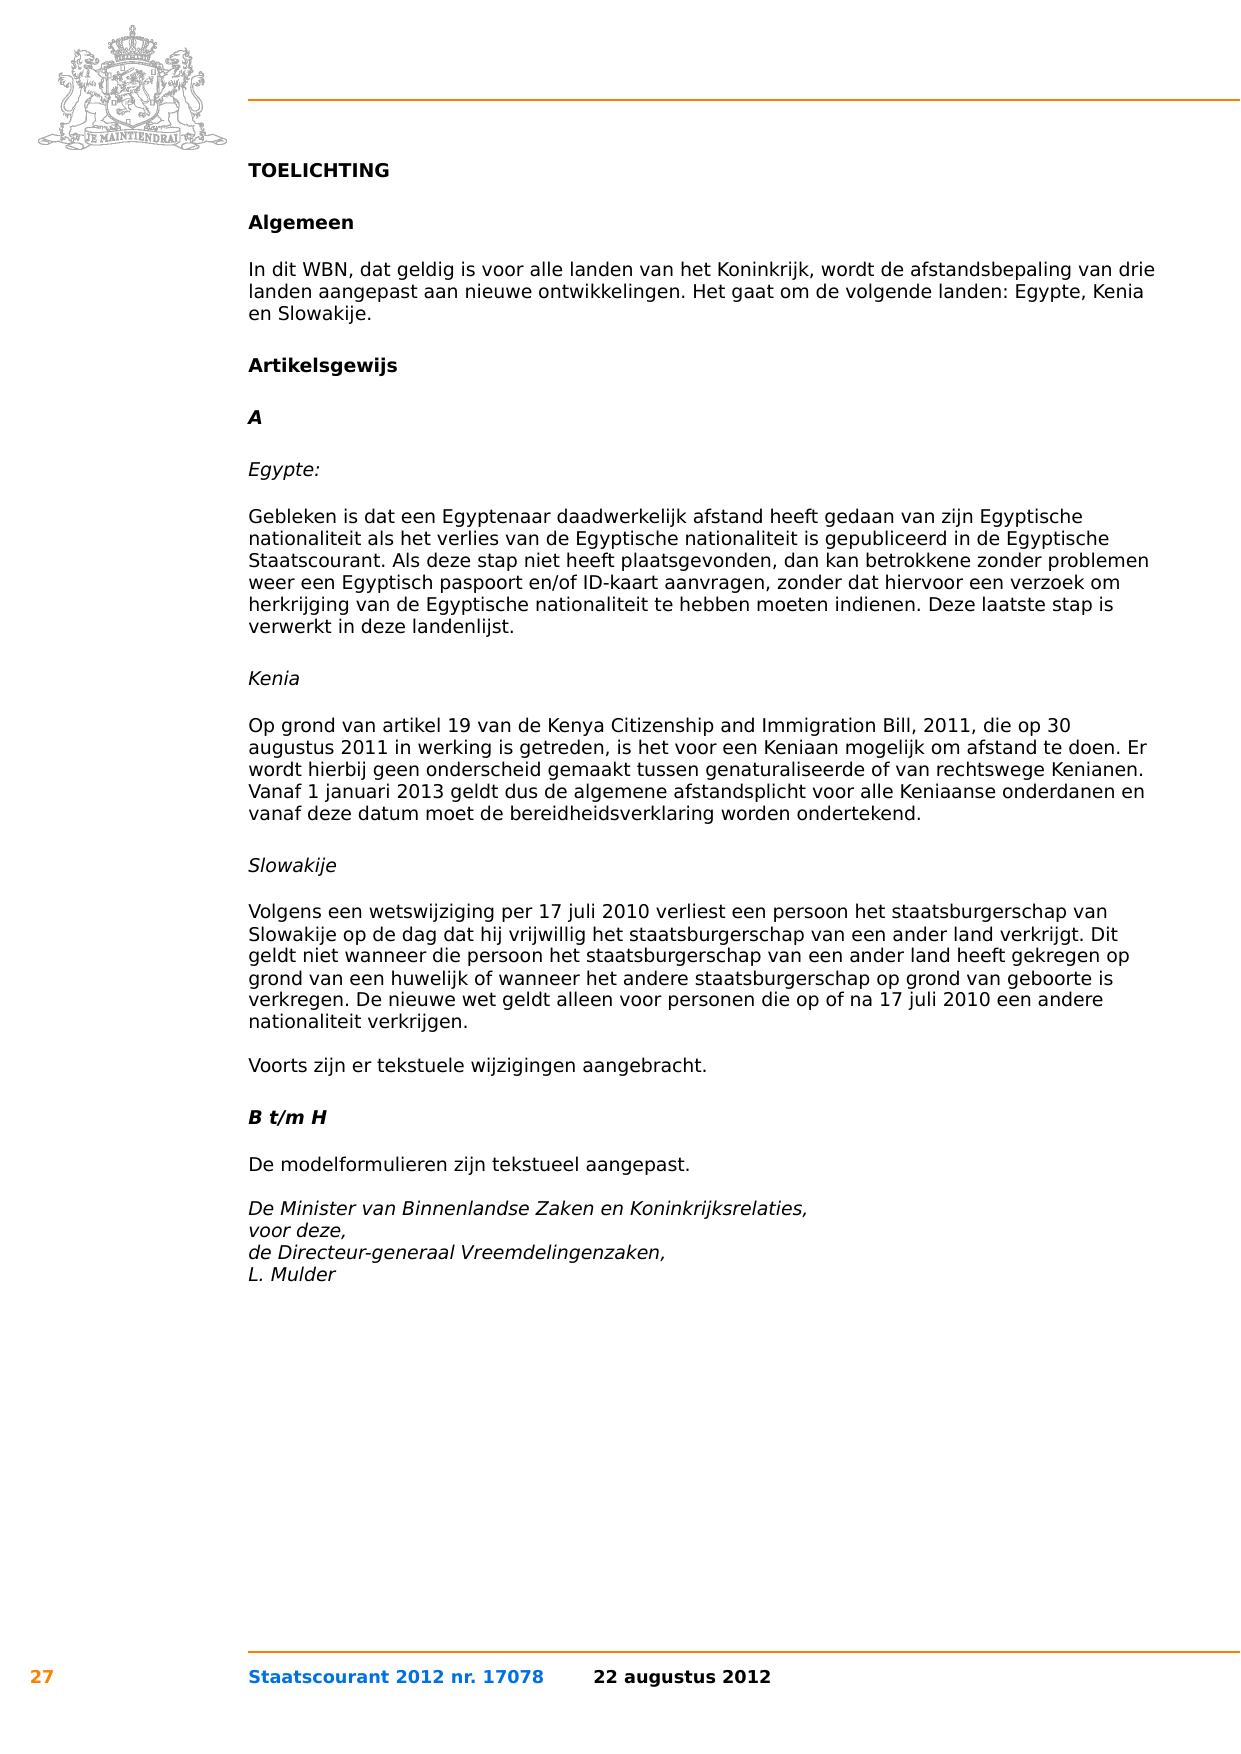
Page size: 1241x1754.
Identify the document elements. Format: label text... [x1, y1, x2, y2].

text De modelformulieren zijn tekstueel aangepast. [248, 1154, 1163, 1176]
text In dit WBN, dat geldig is voor alle landen van het Koninkrijk, wordt de afstandsbepaling van drie landen aangepast aan nieuwe ontwikkelingen. Het gaat om de volgende landen: Egypte, Kenia en Slowakije. [248, 259, 1163, 325]
subtitle TOELICHTING [248, 160, 1163, 182]
subtitle Artikelsgewijs [248, 355, 1163, 377]
subtitle Algemeen [248, 212, 1163, 234]
subtitle B t/m H [248, 1107, 1163, 1129]
subtitle A [248, 407, 1163, 429]
text De Minister van Binnenlandse Zaken en Koninkrijksrelaties, voor deze, de Directeur-generaal Vreemdelingenzaken, L. Mulder [248, 1198, 1163, 1286]
subtitle Egypte: [248, 459, 1163, 481]
text Gebleken is dat een Egyptenaar daadwerkelijk afstand heeft gedaan van zijn Egyptische nationaliteit als het verlies van de Egyptische nationaliteit is gepubliceerd in de Egyptische Staatscourant. Als deze stap niet heeft plaatsgevonden, dan kan betrokkene zonder problemen weer een Egyptisch paspoort en/of ID-kaart aanvragen, zonder dat hiervoor een verzoek om herkrijging van de Egyptische nationaliteit te hebben moeten indienen. Deze laatste stap is verwerkt in deze landenlijst. [248, 506, 1163, 638]
subtitle Kenia [248, 668, 1163, 689]
picture [38, 25, 227, 150]
subtitle Slowakije [248, 854, 1163, 876]
text Volgens een wetswijziging per 17 juli 2010 verliest een persoon het staatsburgerschap van Slowakije op de dag dat hij vrijwillig het staatsburgerschap van een ander land verkrijgt. Dit geldt niet wanneer die persoon het staatsburgerschap van een ander land heeft gekregen op grond van een huwelijk of wanneer het andere staatsburgerschap op grond van geboorte is verkregen. De nieuwe wet geldt alleen voor personen die op of na 17 juli 2010 een andere nationaliteit verkrijgen. [248, 901, 1163, 1033]
text Voorts zijn er tekstuele wijzigingen aangebracht. [248, 1055, 1163, 1077]
text Op grond van artikel 19 van de Kenya Citizenship and Immigration Bill, 2011, die op 30 augustus 2011 in werking is getreden, is het voor een Keniaan mogelijk om afstand te doen. Er wordt hierbij geen onderscheid gemaakt tussen genaturaliseerde of van rechtswege Kenianen. Vanaf 1 januari 2013 geldt dus de algemene afstandsplicht voor alle Keniaanse onderdanen en vanaf deze datum moet de bereidheidsverklaring worden ondertekend. [248, 714, 1163, 824]
